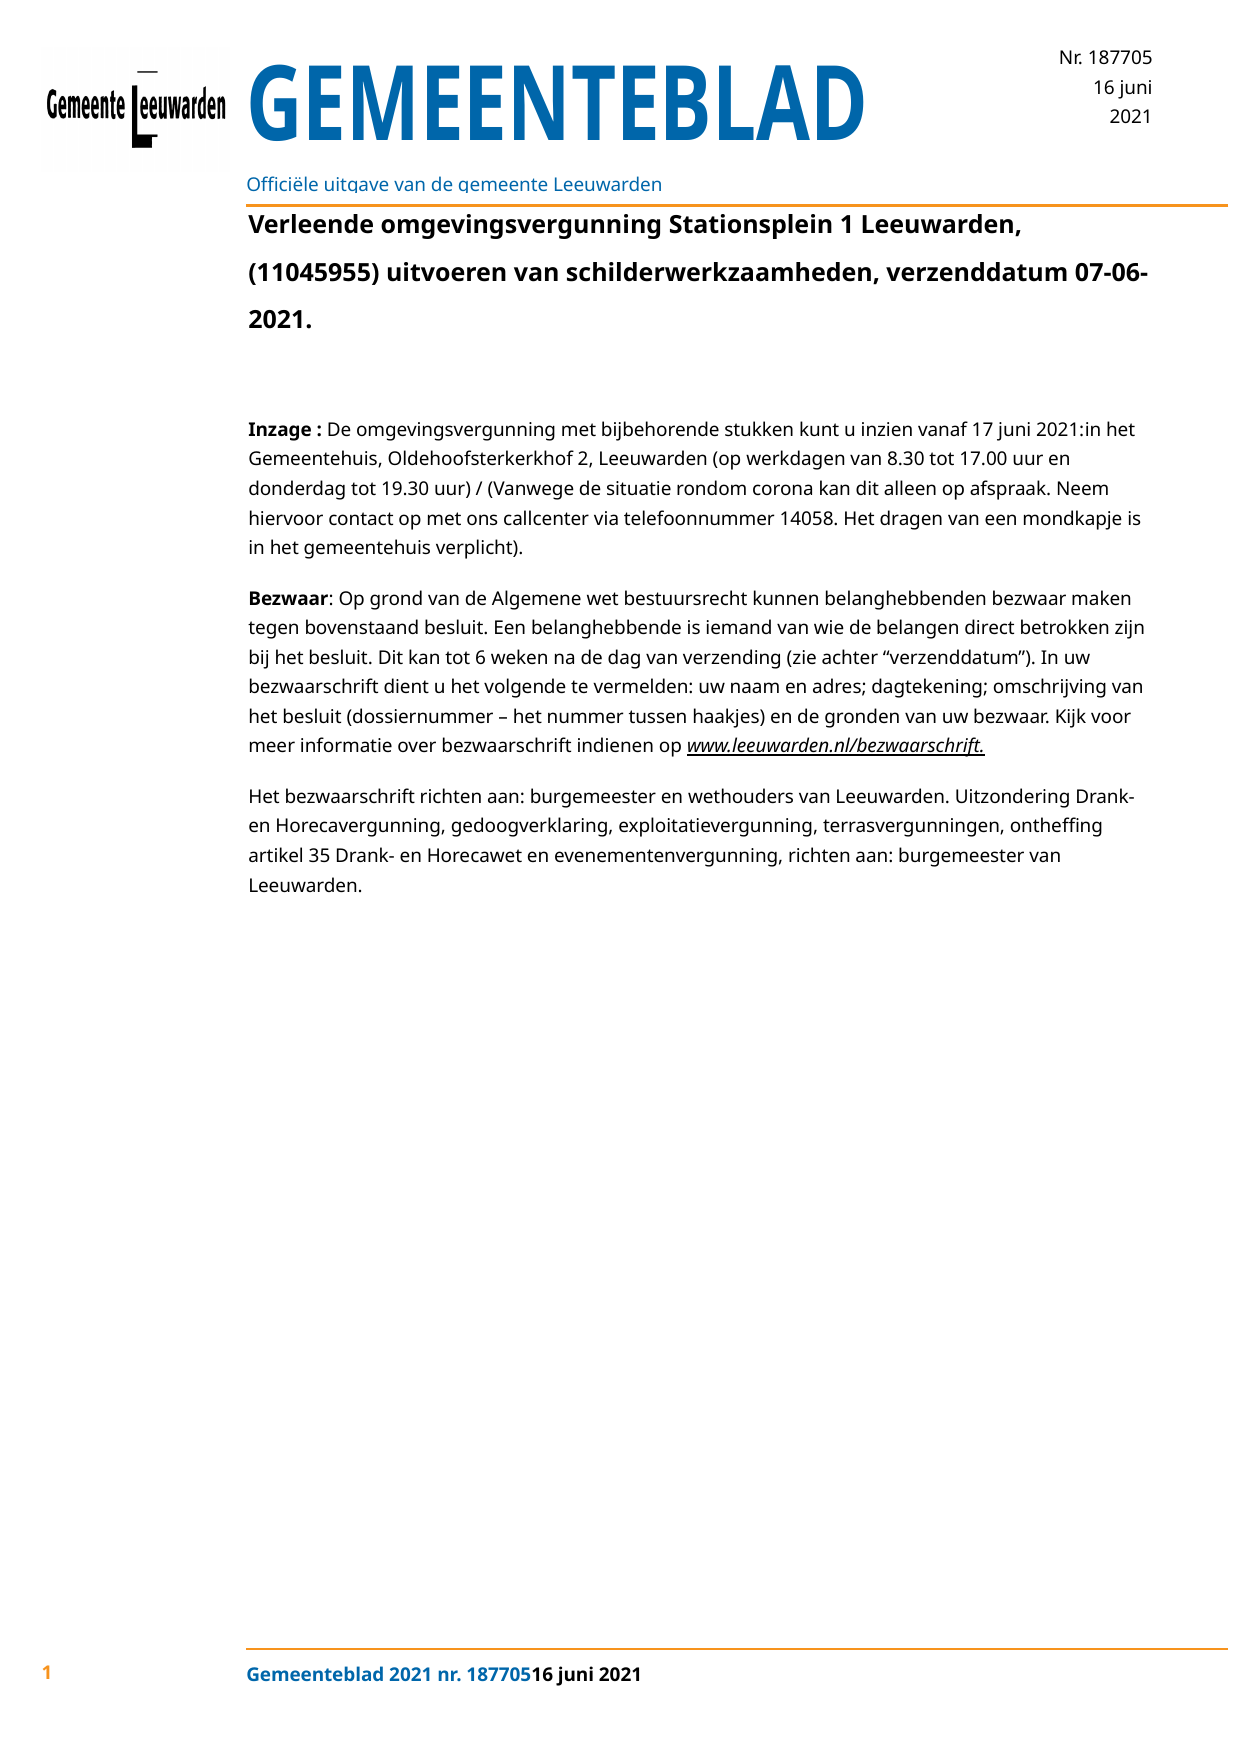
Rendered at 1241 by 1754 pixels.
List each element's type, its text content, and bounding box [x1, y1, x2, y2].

text Het bezwaarschrift richten aan: burgemeester en wethouders van Leeuwarden. Uitzondering Drank- en Horecavergunning, gedoogverklaring, exploitatievergunning, terrasvergunningen, ontheffing artikel 35 Drank- en Horecawet en evenementenvergunning, richten aan: burgemeester van Leeuwarden. [248, 783, 1152, 897]
text Bezwaar: Op grond van de Algemene wet bestuursrecht kunnen belanghebbenden bezwaar maken tegen bovenstaand besluit. Een belanghebbende is iemand van wie de belangen direct betrokken zijn bij het besluit. Dit kan tot 6 weken na de dag van verzending (zie achter “verzenddatum”). In uw bezwaarschrift dient u het volgende te vermelden: uw naam en adres; dagtekening; omschrijving van het besluit (dossiernummer – het nummer tussen haakjes) en de gronden van uw bezwaar. Kijk voor meer informatie over bezwaarschrift indienen op www.leeuwarden.nl/bezwaarschrift. [248, 585, 1152, 758]
text Inzage : De omgevingsvergunning met bijbehorende stukken kunt u inzien vanaf 17 juni 2021:in het Gemeentehuis, Oldehoofsterkerkhof 2, Leeuwarden (op werkdagen van 8.30 tot 17.00 uur en donderdag tot 19.30 uur) / (Vanwege de situatie rondom corona kan dit alleen op afspraak. Neem hiervoor contact op met ons callcenter via telefoonnummer 14058. Het dragen van een mondkapje is in het gemeentehuis verplicht). [248, 416, 1152, 560]
text Verleende omgevingsvergunning Stationsplein 1 Leeuwarden, (11045955) uitvoeren van schilderwerkzaamheden, verzenddatum 07-06-2021. [248, 207, 1152, 336]
picture [41, 47, 231, 172]
